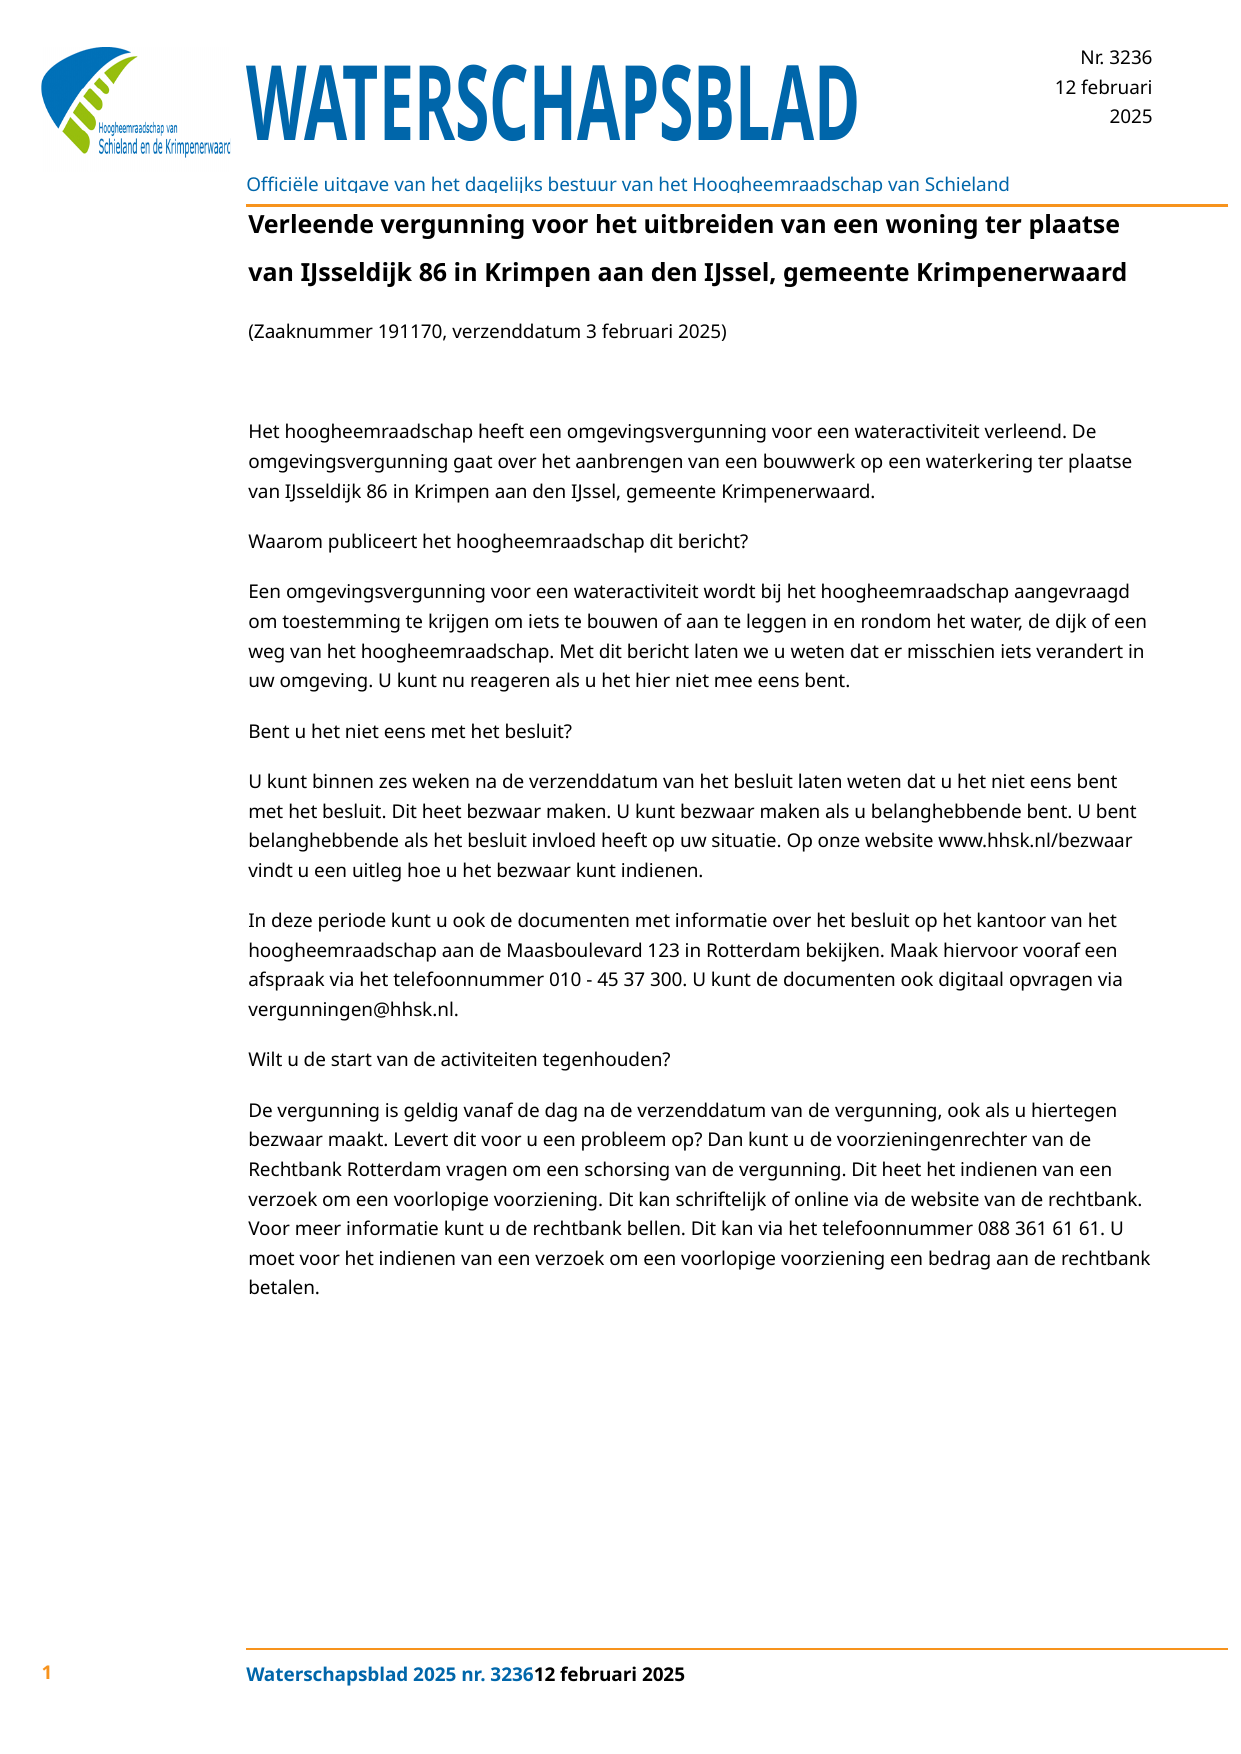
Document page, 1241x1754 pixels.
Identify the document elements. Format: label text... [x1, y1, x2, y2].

text Bent u het niet eens met het besluit? [248, 718, 1152, 744]
text Wilt u de start van de activiteiten tegenhouden? [248, 1047, 1152, 1072]
text De vergunning is geldig vanaf de dag na de verzenddatum van de vergunning, ook als u hiertegen bezwaar maakt. Levert dit voor u een probleem op? Dan kunt u de voorzieningenrechter van de Rechtbank Rotterdam vragen om een schorsing van de vergunning. Dit heet het indienen van een verzoek om een voorlopige voorziening. Dit kan schriftelijk of online via de website van de rechtbank. Voor meer informatie kunt u de rechtbank bellen. Dit kan via het telefoonnummer 088 361 61 61. U moet voor het indienen van een verzoek om een voorlopige voorziening een bedrag aan de rechtbank betalen. [248, 1097, 1152, 1300]
text U kunt binnen zes weken na de verzenddatum van het besluit laten weten dat u het niet eens bent met het besluit. Dit heet bezwaar maken. U kunt bezwaar maken als u belanghebbende bent. U bent belanghebbende als het besluit invloed heeft op uw situatie. Op onze website www.hhsk.nl/bezwaar vindt u een uitleg hoe u het bezwaar kunt indienen. [248, 768, 1152, 883]
text Het hoogheemraadschap heeft een omgevingsvergunning voor een wateractiviteit verleend. De omgevingsvergunning gaat over het aanbrengen van een bouwwerk op een waterkering ter plaatse van IJsseldijk 86 in Krimpen aan den IJssel, gemeente Krimpenerwaard. [248, 419, 1152, 504]
picture [41, 47, 231, 172]
text In deze periode kunt u ook de documenten met informatie over het besluit op het kantoor van het hoogheemraadschap aan de Maasboulevard 123 in Rotterdam bekijken. Maak hiervoor vooraf een afspraak via het telefoonnummer 010 - 45 37 300. U kunt de documenten ook digitaal opvragen via vergunningen@hhsk.nl. [248, 907, 1152, 1022]
text Waarom publiceert het hoogheemraadschap dit bericht? [248, 528, 1152, 554]
text (Zaaknummer 191170, verzenddatum 3 februari 2025) [248, 318, 1152, 344]
text Een omgevingsvergunning voor een wateractiviteit wordt bij het hoogheemraadschap aangevraagd om toestemming te krijgen om iets te bouwen of aan te leggen in en rondom het water, de dijk of een weg van het hoogheemraadschap. Met dit bericht laten we u weten dat er misschien iets verandert in uw omgeving. U kunt nu reageren als u het hier niet mee eens bent. [248, 579, 1152, 693]
text Verleende vergunning voor het uitbreiden van een woning ter plaatse van IJsseldijk 86 in Krimpen aan den IJssel, gemeente Krimpenerwaard [248, 207, 1152, 288]
